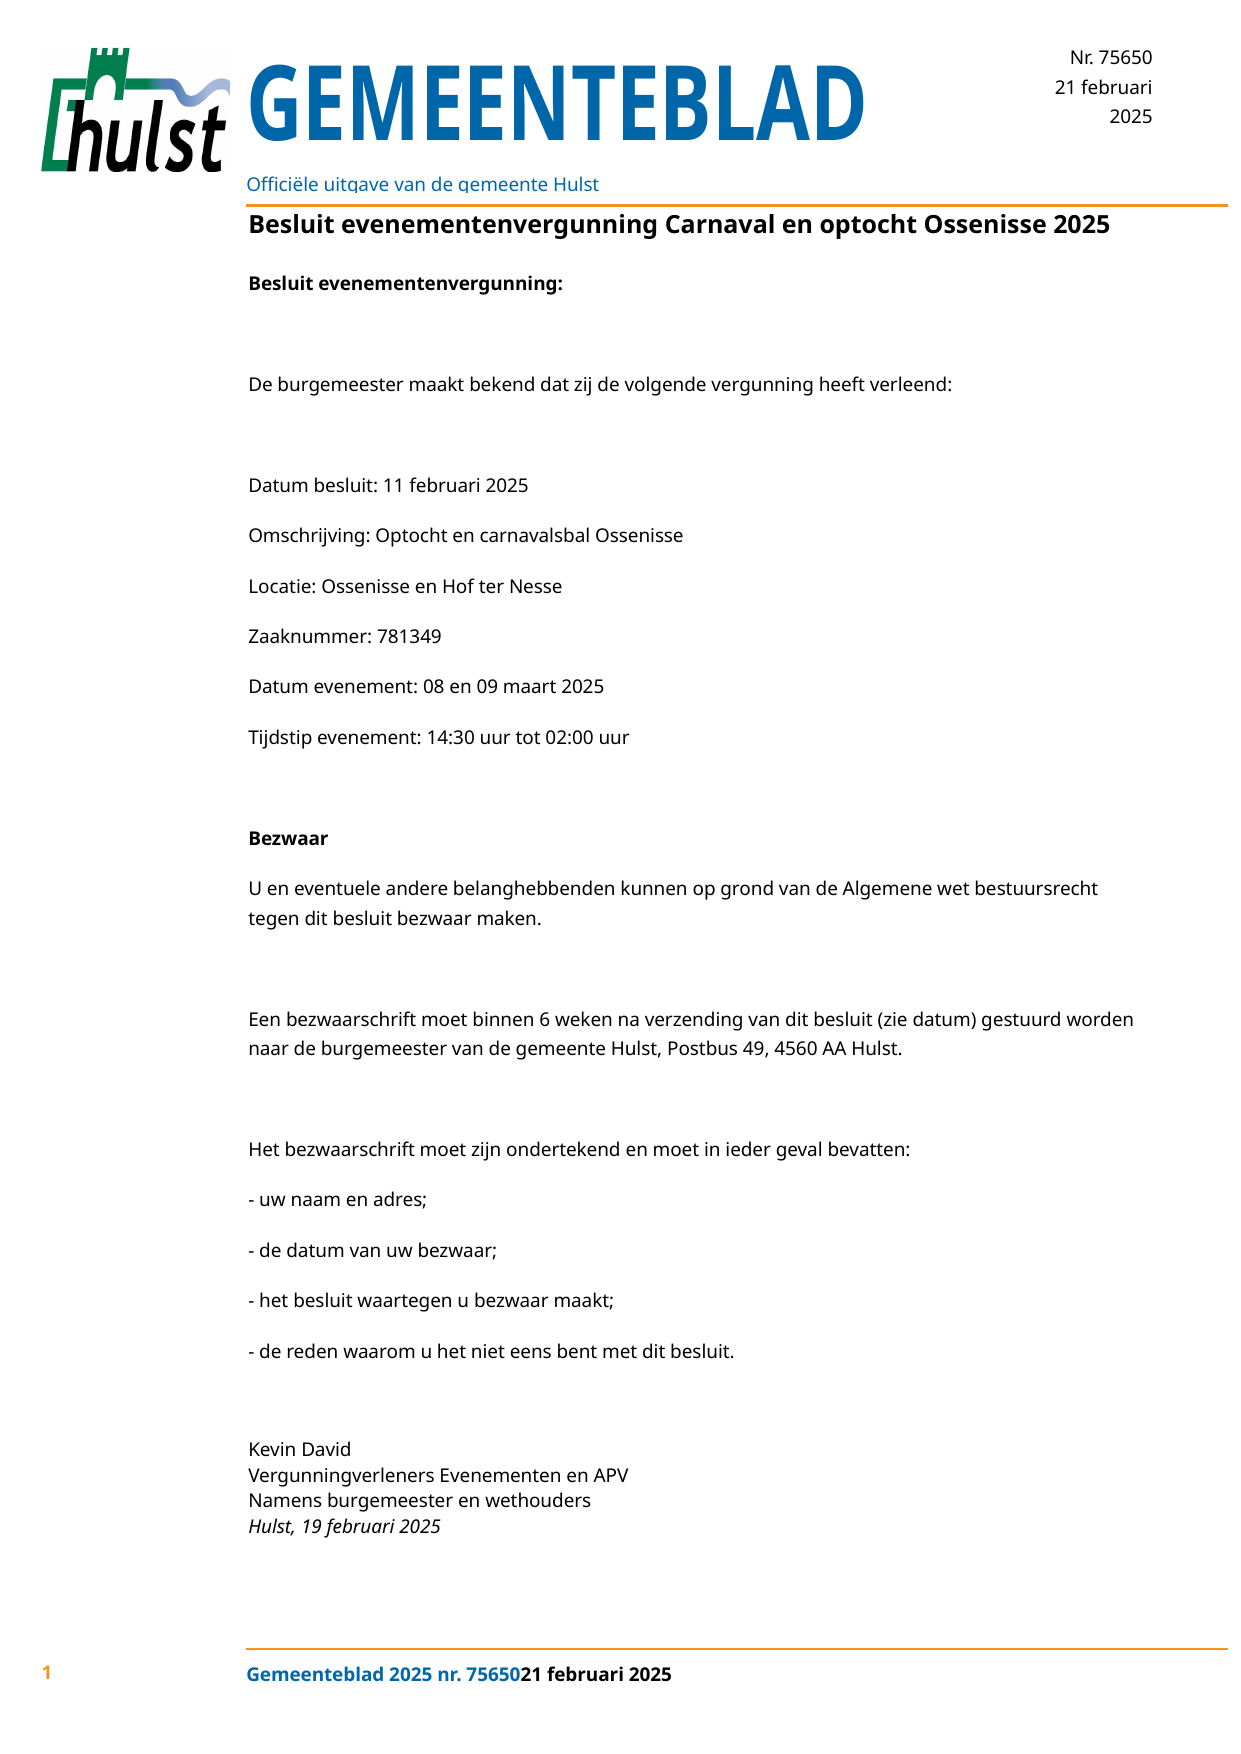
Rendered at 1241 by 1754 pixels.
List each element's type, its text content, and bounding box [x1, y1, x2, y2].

text - uw naam en adres; [248, 1187, 1152, 1212]
picture [41, 47, 231, 172]
text Vergunningverleners Evenementen en APV [248, 1462, 1152, 1487]
text Locatie: Ossenisse en Hof ter Nesse [248, 573, 1152, 598]
text Hulst, 19 februari 2025 [248, 1513, 1152, 1539]
text Bezwaar [248, 825, 1152, 851]
text - de datum van uw bezwaar; [248, 1237, 1152, 1263]
text Namens burgemeester en wethouders [248, 1487, 1152, 1513]
text - de reden waarom u het niet eens bent met dit besluit. [248, 1338, 1152, 1363]
text Datum besluit: 11 februari 2025 [248, 472, 1152, 498]
text - het besluit waartegen u bezwaar maakt; [248, 1287, 1152, 1313]
text Kevin David [248, 1436, 1152, 1462]
text Besluit evenementenvergunning Carnaval en optocht Ossenisse 2025 [248, 207, 1152, 241]
text Besluit evenementenvergunning: [248, 270, 1152, 296]
text Een bezwaarschrift moet binnen 6 weken na verzending van dit besluit (zie datum) gestuurd worden naar de burgemeester van de gemeente Hulst, Postbus 49, 4560 AA Hulst. [248, 1006, 1152, 1061]
text Tijdstip evenement: 14:30 uur tot 02:00 uur [248, 724, 1152, 750]
text Omschrijving: Optocht en carnavalsbal Ossenisse [248, 522, 1152, 548]
text De burgemeester maakt bekend dat zij de volgende vergunning heeft verleend: [248, 371, 1152, 397]
text U en eventuele andere belanghebbenden kunnen op grond van de Algemene wet bestuursrecht tegen dit besluit bezwaar maken. [248, 875, 1152, 931]
text Datum evenement: 08 en 09 maart 2025 [248, 674, 1152, 699]
text Zaaknummer: 781349 [248, 623, 1152, 649]
text Het bezwaarschrift moet zijn ondertekend en moet in ieder geval bevatten: [248, 1136, 1152, 1162]
